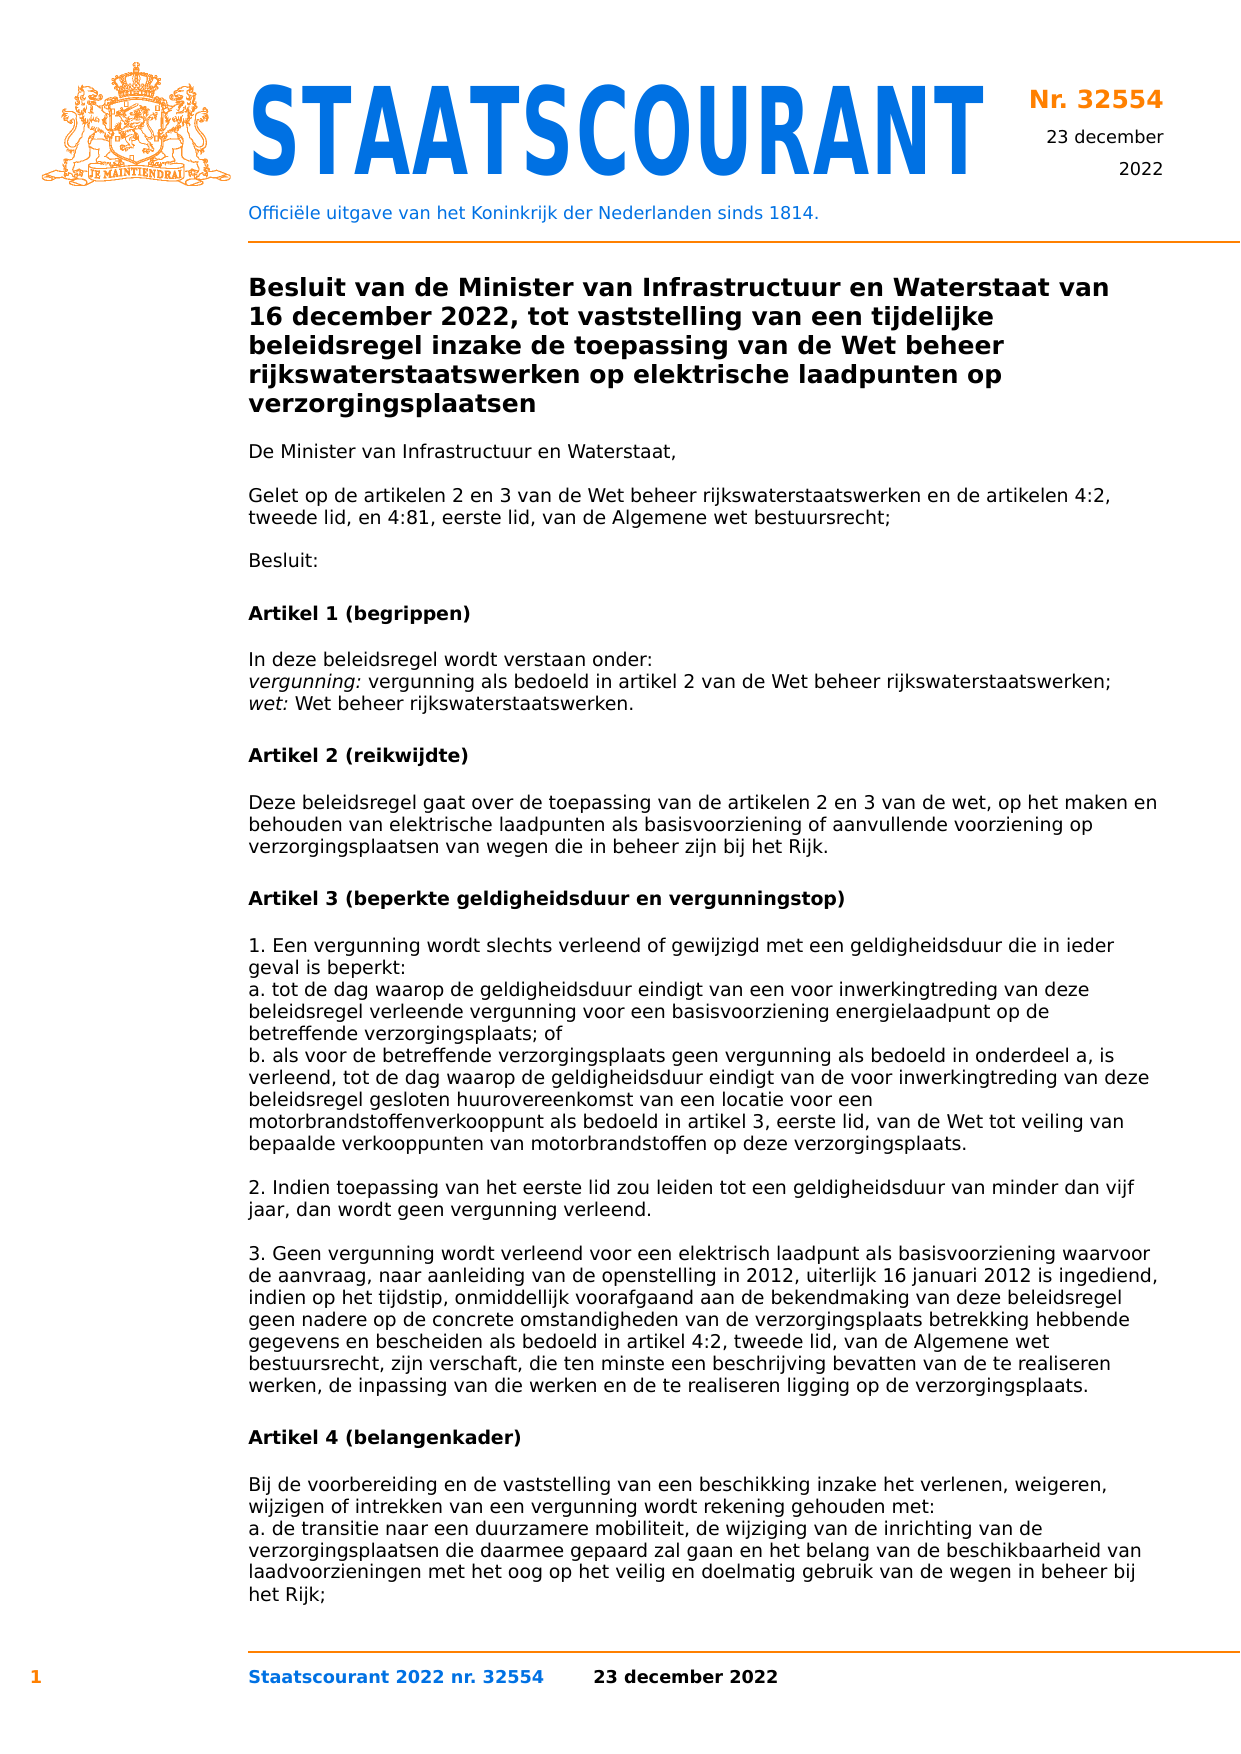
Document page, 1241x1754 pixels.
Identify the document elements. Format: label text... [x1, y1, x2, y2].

text vergunning: vergunning als bedoeld in artikel 2 van de Wet beheer rijkswaterstaatswerken; [248, 671, 1163, 693]
subtitle Artikel 4 (belangenkader) [248, 1427, 1163, 1448]
text Bij de voorbereiding en de vaststelling van een beschikking inzake het verlenen, weigeren, wijzigen of intrekken van een vergunning wordt rekening gehouden met: [248, 1473, 1163, 1517]
table_header Nr. 32554 [998, 62, 1240, 121]
text a. tot de dag waarop de geldigheidsduur eindigt van een voor inwerkingtreding van deze beleidsregel verleende vergunning voor een basisvoorziening energielaadpunt op de betreffende verzorgingsplaats; of [248, 979, 1163, 1045]
text In deze beleidsregel wordt verstaan onder: [248, 649, 1163, 671]
text Besluit: [248, 550, 1163, 572]
text 2. Indien toepassing van het eerste lid zou leiden tot een geldigheidsduur van minder dan vijf jaar, dan wordt geen vergunning verleend. [248, 1177, 1163, 1221]
table_header [25, 62, 248, 241]
text Gelet op de artikelen 2 en 3 van de Wet beheer rijkswaterstaatswerken en de artikelen 4:2, tweede lid, en 4:81, eerste lid, van de Algemene wet bestuursrecht; [248, 484, 1163, 528]
table_header STAATSCOURANT [248, 62, 998, 203]
table_cell 23 december [998, 121, 1240, 153]
text b. als voor de betreffende verzorgingsplaats geen vergunning als bedoeld in onderdeel a, is verleend, tot de dag waarop de geldigheidsduur eindigt van de voor inwerkingtreding van deze beleidsregel gesloten huurovereenkomst van een locatie voor een motorbrandstoffenverkooppunt als bedoeld in artikel 3, eerste lid, van de Wet tot veiling van bepaalde verkooppunten van motorbrandstoffen op deze verzorgingsplaats. [248, 1045, 1163, 1155]
table_cell 2022 [998, 153, 1240, 203]
text 1. Een vergunning wordt slechts verleend of gewijzigd met een geldigheidsduur die in ieder geval is beperkt: [248, 935, 1163, 979]
text wet: Wet beheer rijkswaterstaatswerken. [248, 693, 1163, 715]
text De Minister van Infrastructuur en Waterstaat, [248, 441, 1163, 463]
text Deze beleidsregel gaat over de toepassing van de artikelen 2 en 3 van de wet, op het maken en behouden van elektrische laadpunten als basisvoorziening of aanvullende voorziening op verzorgingsplaatsen van wegen die in beheer zijn bij het Rijk. [248, 792, 1163, 858]
subtitle Artikel 3 (beperkte geldigheidsduur en vergunningstop) [248, 888, 1163, 910]
text a. de transitie naar een duurzamere mobiliteit, de wijziging van de inrichting van de verzorgingsplaatsen die daarmee gepaard zal gaan en het belang van de beschikbaarheid van laadvoorzieningen met het oog op het veilig en doelmatig gebruik van de wegen in beheer bij het Rijk; [248, 1517, 1163, 1605]
table_cell Officiële uitgave van het Koninkrijk der Nederlanden sinds 1814. [248, 203, 1240, 241]
subtitle Besluit van de Minister van Infrastructuur en Waterstaat van 16 december 2022, tot vaststelling van een tijdelijke beleidsregel inzake de toepassing van de Wet beheer rijkswaterstaatswerken op elektrische laadpunten op verzorgingsplaatsen [248, 273, 1163, 419]
subtitle Artikel 1 (begrippen) [248, 602, 1163, 624]
picture [41, 62, 231, 186]
subtitle Artikel 2 (reikwijdte) [248, 745, 1163, 767]
text 3. Geen vergunning wordt verleend voor een elektrisch laadpunt als basisvoorziening waarvoor de aanvraag, naar aanleiding van de openstelling in 2012, uiterlijk 16 januari 2012 is ingediend, indien op het tijdstip, onmiddellijk voorafgaand aan de bekendmaking van deze beleidsregel geen nadere op de concrete omstandigheden van de verzorgingsplaats betrekking hebbende gegevens en bescheiden als bedoeld in artikel 4:2, tweede lid, van de Algemene wet bestuursrecht, zijn verschaft, die ten minste een beschrijving bevatten van de te realiseren werken, de inpassing van die werken en de te realiseren ligging op de verzorgingsplaats. [248, 1243, 1163, 1397]
